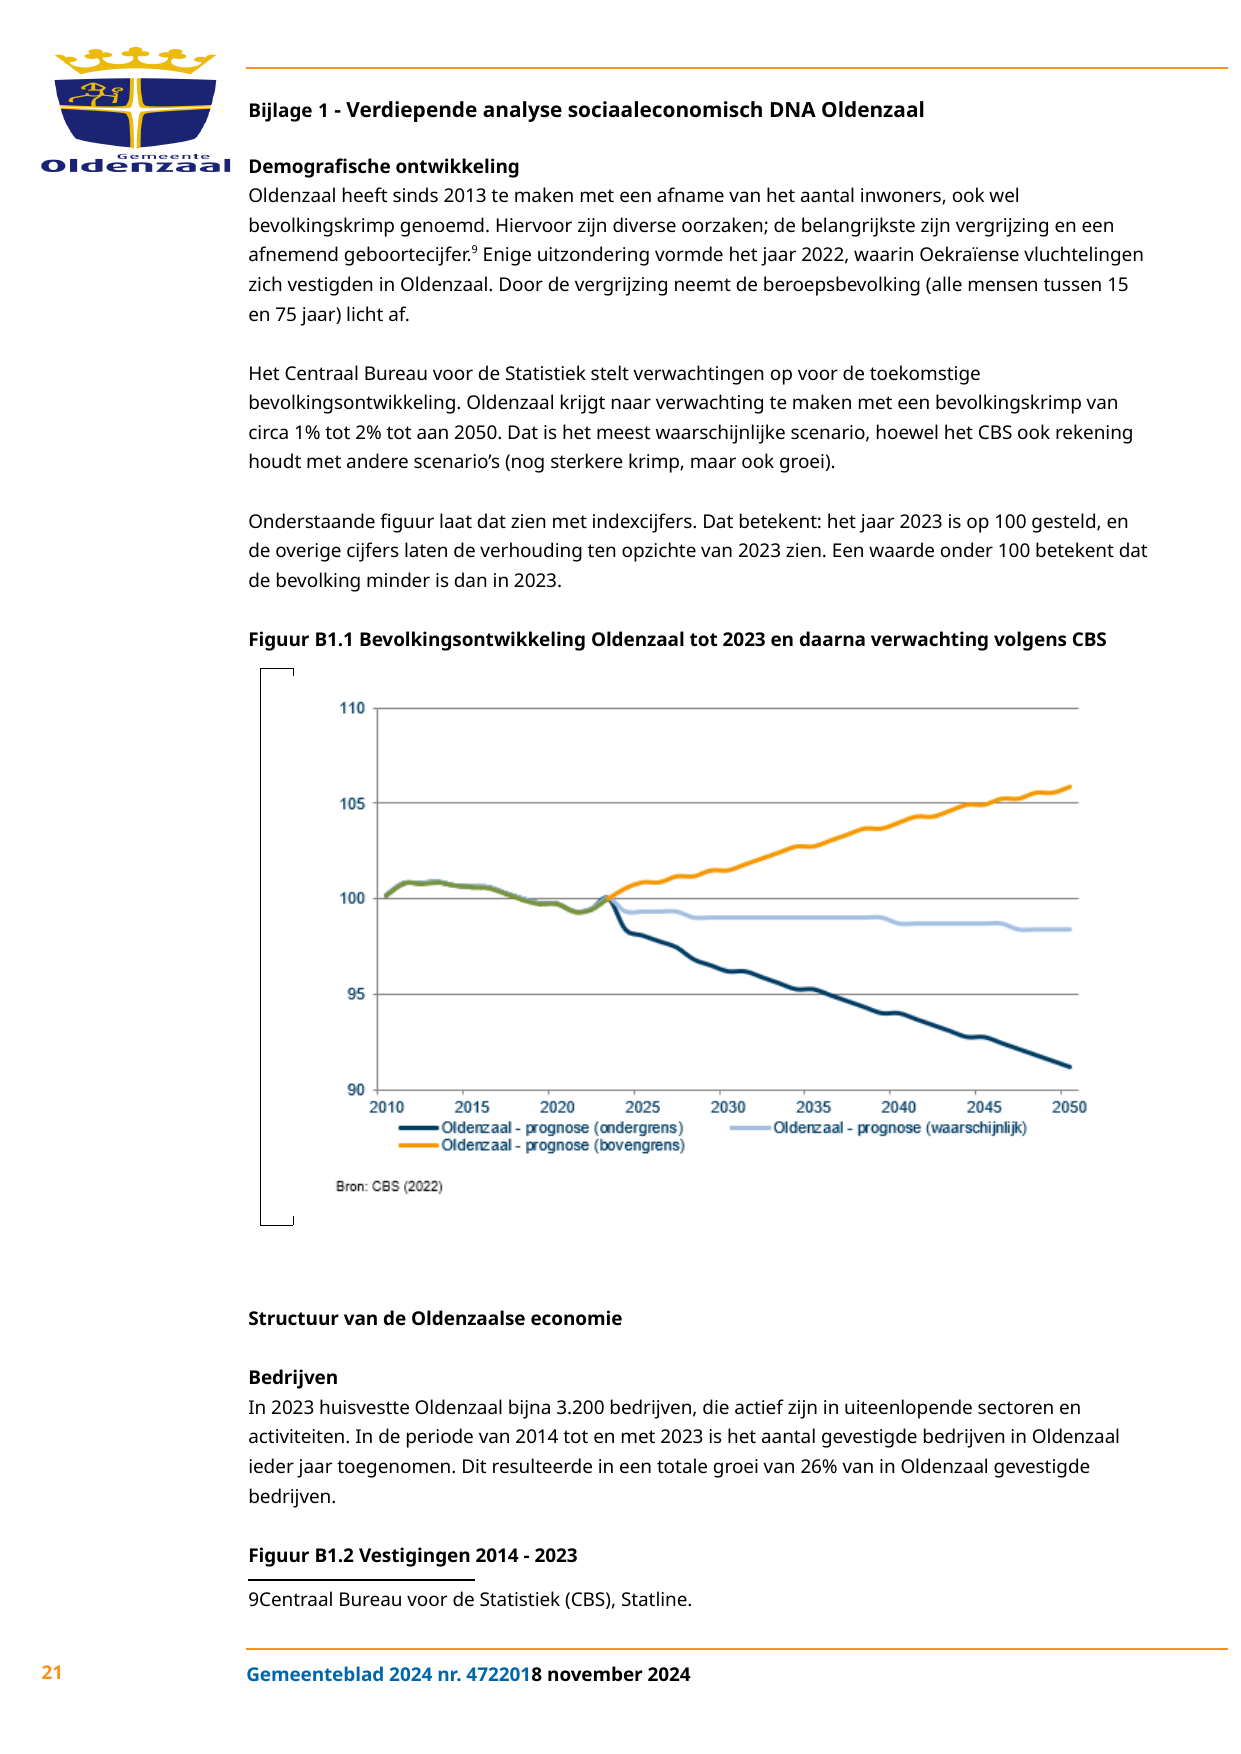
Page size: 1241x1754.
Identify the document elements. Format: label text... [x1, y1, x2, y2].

text Onderstaande figuur laat dat zien met indexcijfers. Dat betekent: het jaar 2023 is op 100 gesteld, en de overige cijfers laten de verhouding ten opzichte van 2023 zien. Een waarde onder 100 betekent dat de bevolking minder is dan in 2023. [248, 508, 1152, 593]
text Structuur van de Oldenzaalse economie [248, 1305, 1152, 1331]
text Bedrijven [248, 1364, 1152, 1390]
text Oldenzaal heeft sinds 2013 te maken met een afname van het aantal inwoners, ook wel bevolkingskrimp genoemd. Hiervoor zijn diverse oorzaken; de belangrijkste zijn vergrijzing en een afnemend geboortecijfer. Enige uitzondering vormde het jaar 2022, waarin Oekraïense vluchtelingen zich vestigden in Oldenzaal. Door de vergrijzing neemt de beroepsbevolking (alle mensen tussen 15 en 75 jaar) licht af. [248, 182, 1152, 327]
text Demografische ontwikkeling [248, 153, 1152, 179]
picture [41, 47, 231, 172]
text Figuur B1.1 Bevolkingsontwikkeling Oldenzaal tot 2023 en daarna verwachting volgens CBS [248, 626, 1152, 652]
text Het Centraal Bureau voor de Statistiek stelt verwachtingen op voor de toekomstige bevolkingsontwikkeling. Oldenzaal krijgt naar verwachting te maken met een bevolkingskrimp van circa 1% tot 2% tot aan 2050. Dat is het meest waarschijnlijke scenario, hoewel het CBS ook rekening houdt met andere scenario’s (nog sterkere krimp, maar ook groei). [248, 360, 1152, 474]
text Centraal Bureau voor de Statistiek (CBS), Statline. [248, 1586, 1152, 1612]
text In 2023 huisvestte Oldenzaal bijna 3.200 bedrijven, die actief zijn in uiteenlopende sectoren en activiteiten. In de periode van 2014 tot en met 2023 is het aantal gevestigde bedrijven in Oldenzaal ieder jaar toegenomen. Dit resulteerde in een totale groei van 26% van in Oldenzaal gevestigde bedrijven. [248, 1394, 1152, 1508]
text Bijlage 1 - Verdiepende analyse sociaaleconomisch DNA Oldenzaal [248, 95, 1152, 123]
picture [268, 676, 1155, 1216]
text Figuur B1.2 Vestigingen 2014 - 2023 [248, 1542, 1152, 1568]
